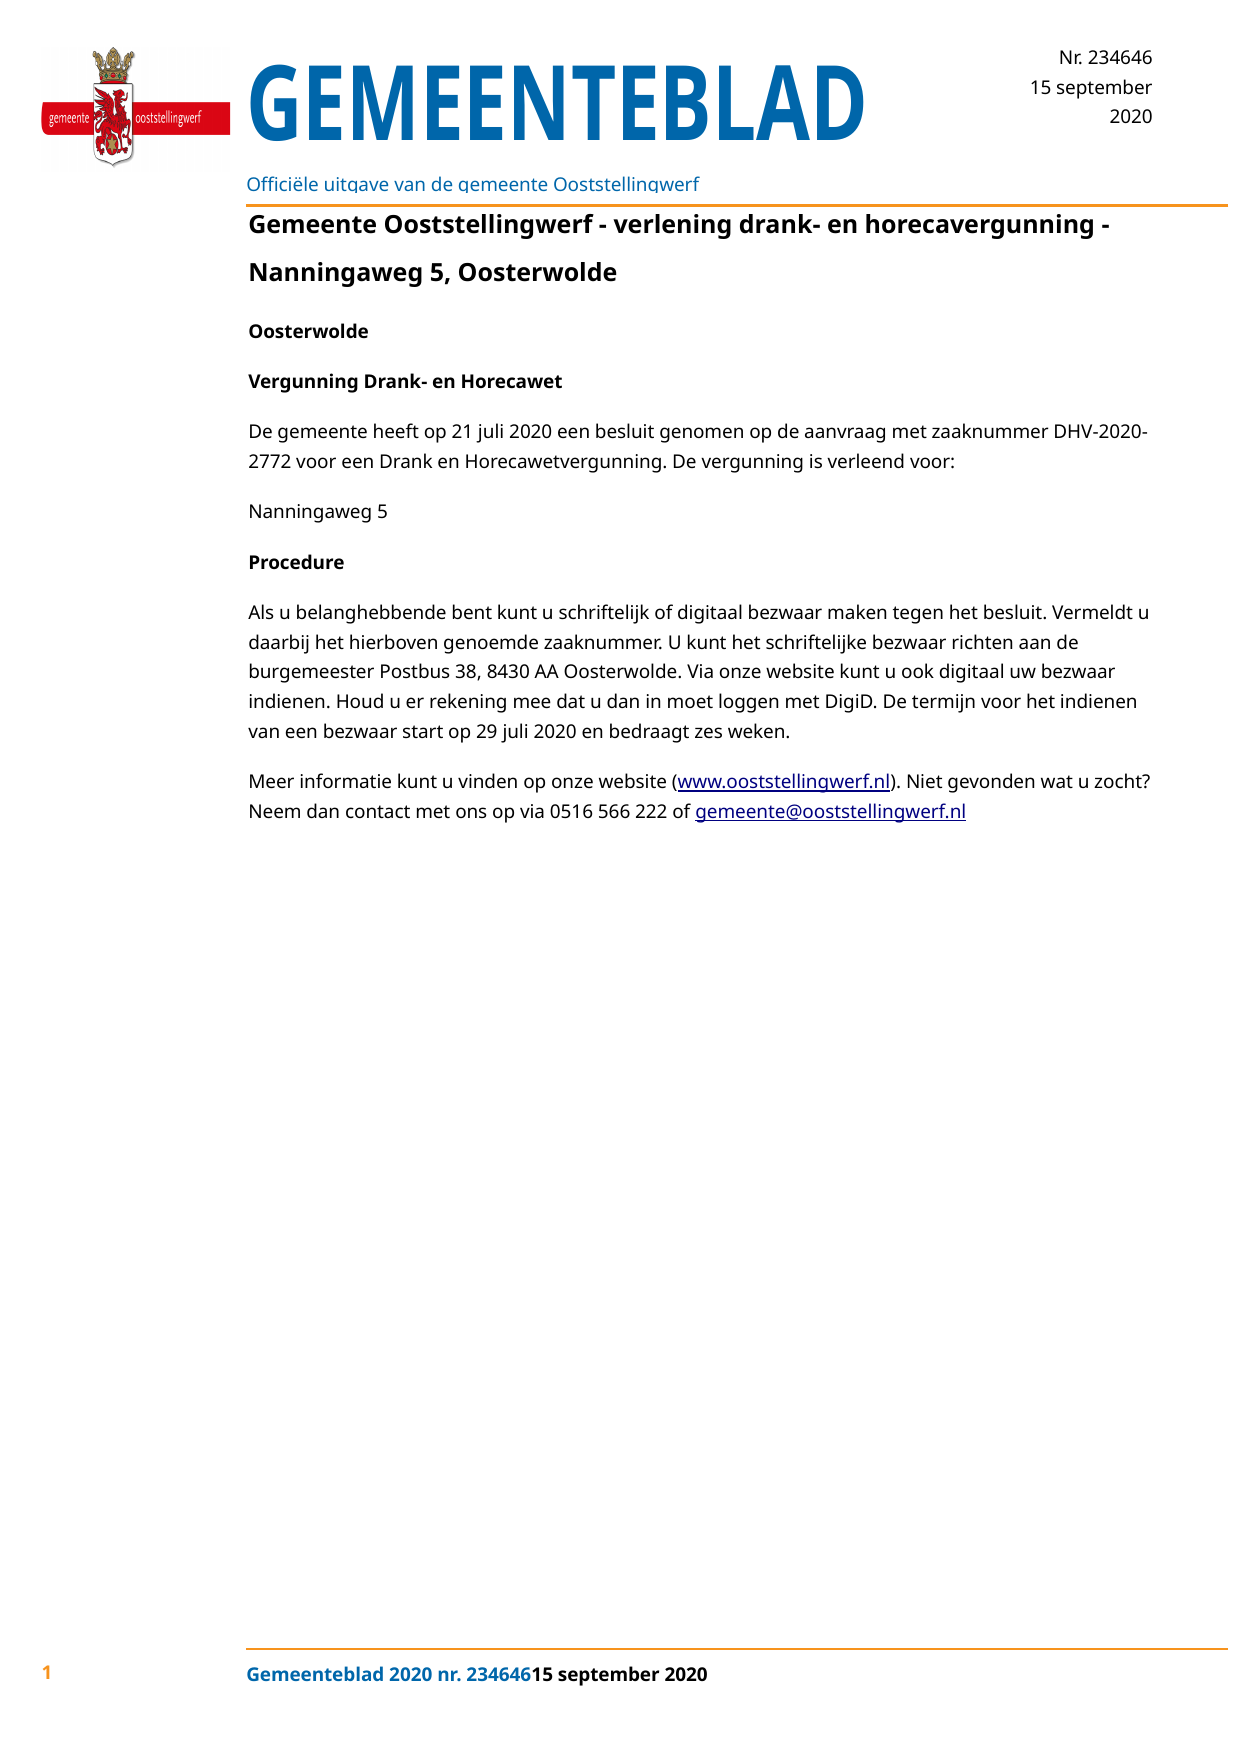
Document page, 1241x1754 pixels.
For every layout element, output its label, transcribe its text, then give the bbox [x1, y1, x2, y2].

text Gemeente Ooststellingwerf - verlening drank- en horecavergunning - Nanningaweg 5, Oosterwolde [248, 207, 1152, 288]
text Meer informatie kunt u vinden op onze website (www.ooststellingwerf.nl). Niet gevonden wat u zocht? Neem dan contact met ons op via 0516 566 222 of gemeente@ooststellingwerf.nl [248, 768, 1152, 824]
text De gemeente heeft op 21 juli 2020 een besluit genomen op de aanvraag met zaaknummer DHV-2020-2772 voor een Drank en Horecawetvergunning. De vergunning is verleend voor: [248, 419, 1152, 474]
text Als u belanghebbende bent kunt u schriftelijk of digitaal bezwaar maken tegen het besluit. Vermeldt u daarbij het hierboven genoemde zaaknummer. U kunt het schriftelijke bezwaar richten aan de burgemeester Postbus 38, 8430 AA Oosterwolde. Via onze website kunt u ook digitaal uw bezwaar indienen. Houd u er rekening mee dat u dan in moet loggen met DigiD. De termijn voor het indienen van een bezwaar start op 29 juli 2020 en bedraagt zes weken. [248, 599, 1152, 744]
text Oosterwolde [248, 318, 1152, 344]
text Procedure [248, 549, 1152, 575]
picture [41, 47, 231, 172]
text Nanningaweg 5 [248, 499, 1152, 524]
text Vergunning Drank- en Horecawet [248, 368, 1152, 394]
